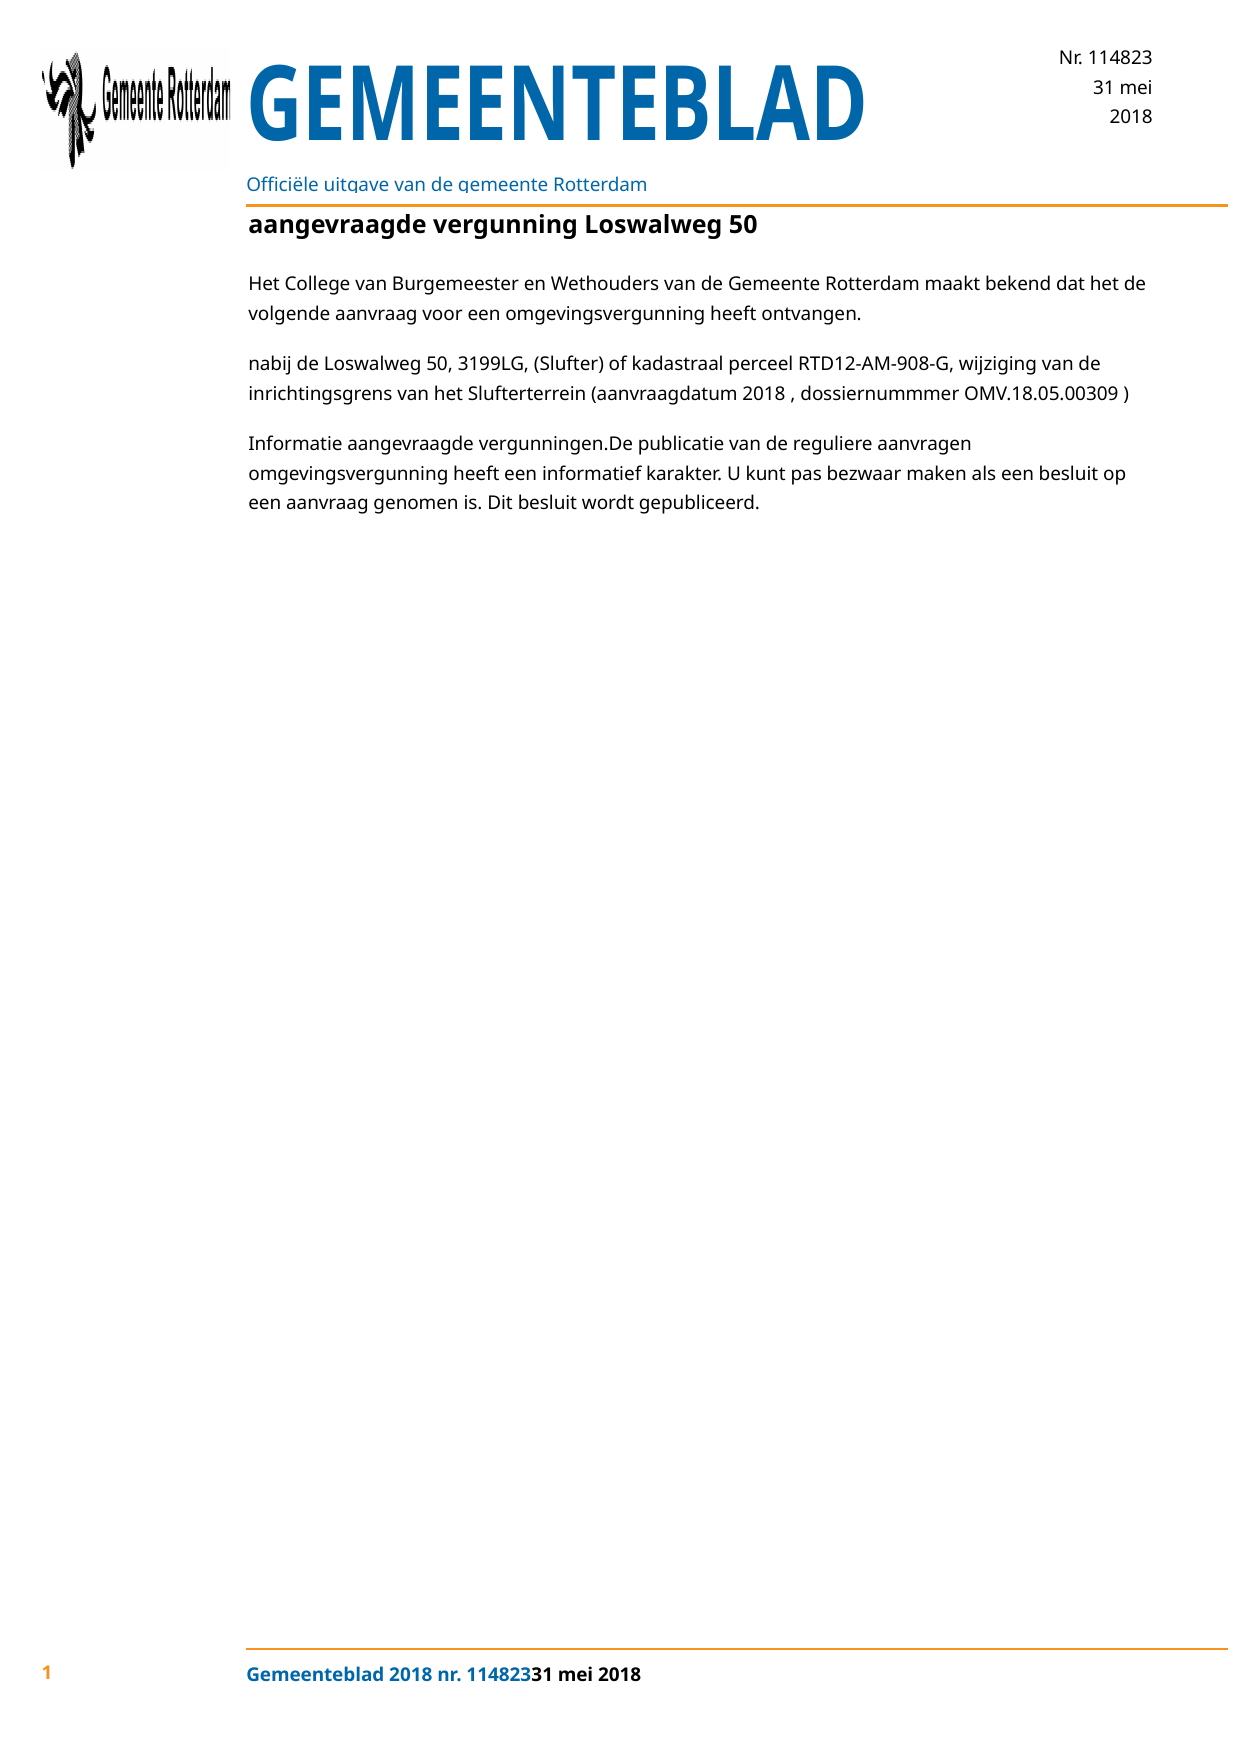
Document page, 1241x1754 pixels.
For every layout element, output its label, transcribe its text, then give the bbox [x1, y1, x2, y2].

text aangevraagde vergunning Loswalweg 50 [248, 207, 1152, 241]
text Het College van Burgemeester en Wethouders van de Gemeente Rotterdam maakt bekend dat het de volgende aanvraag voor een omgevingsvergunning heeft ontvangen. [248, 270, 1152, 326]
picture [41, 47, 231, 172]
text Informatie aangevraagde vergunningen.De publicatie van de reguliere aanvragen omgevingsvergunning heeft een informatief karakter. U kunt pas bezwaar maken als een besluit op een aanvraag genomen is. Dit besluit wordt gepubliceerd. [248, 430, 1152, 515]
text nabij de Loswalweg 50, 3199LG, (Slufter) of kadastraal perceel RTD12-AM-908-G, wijziging van de inrichtingsgrens van het Slufterterrein (aanvraagdatum 2018 , dossiernummmer OMV.18.05.00309 ) [248, 350, 1152, 406]
